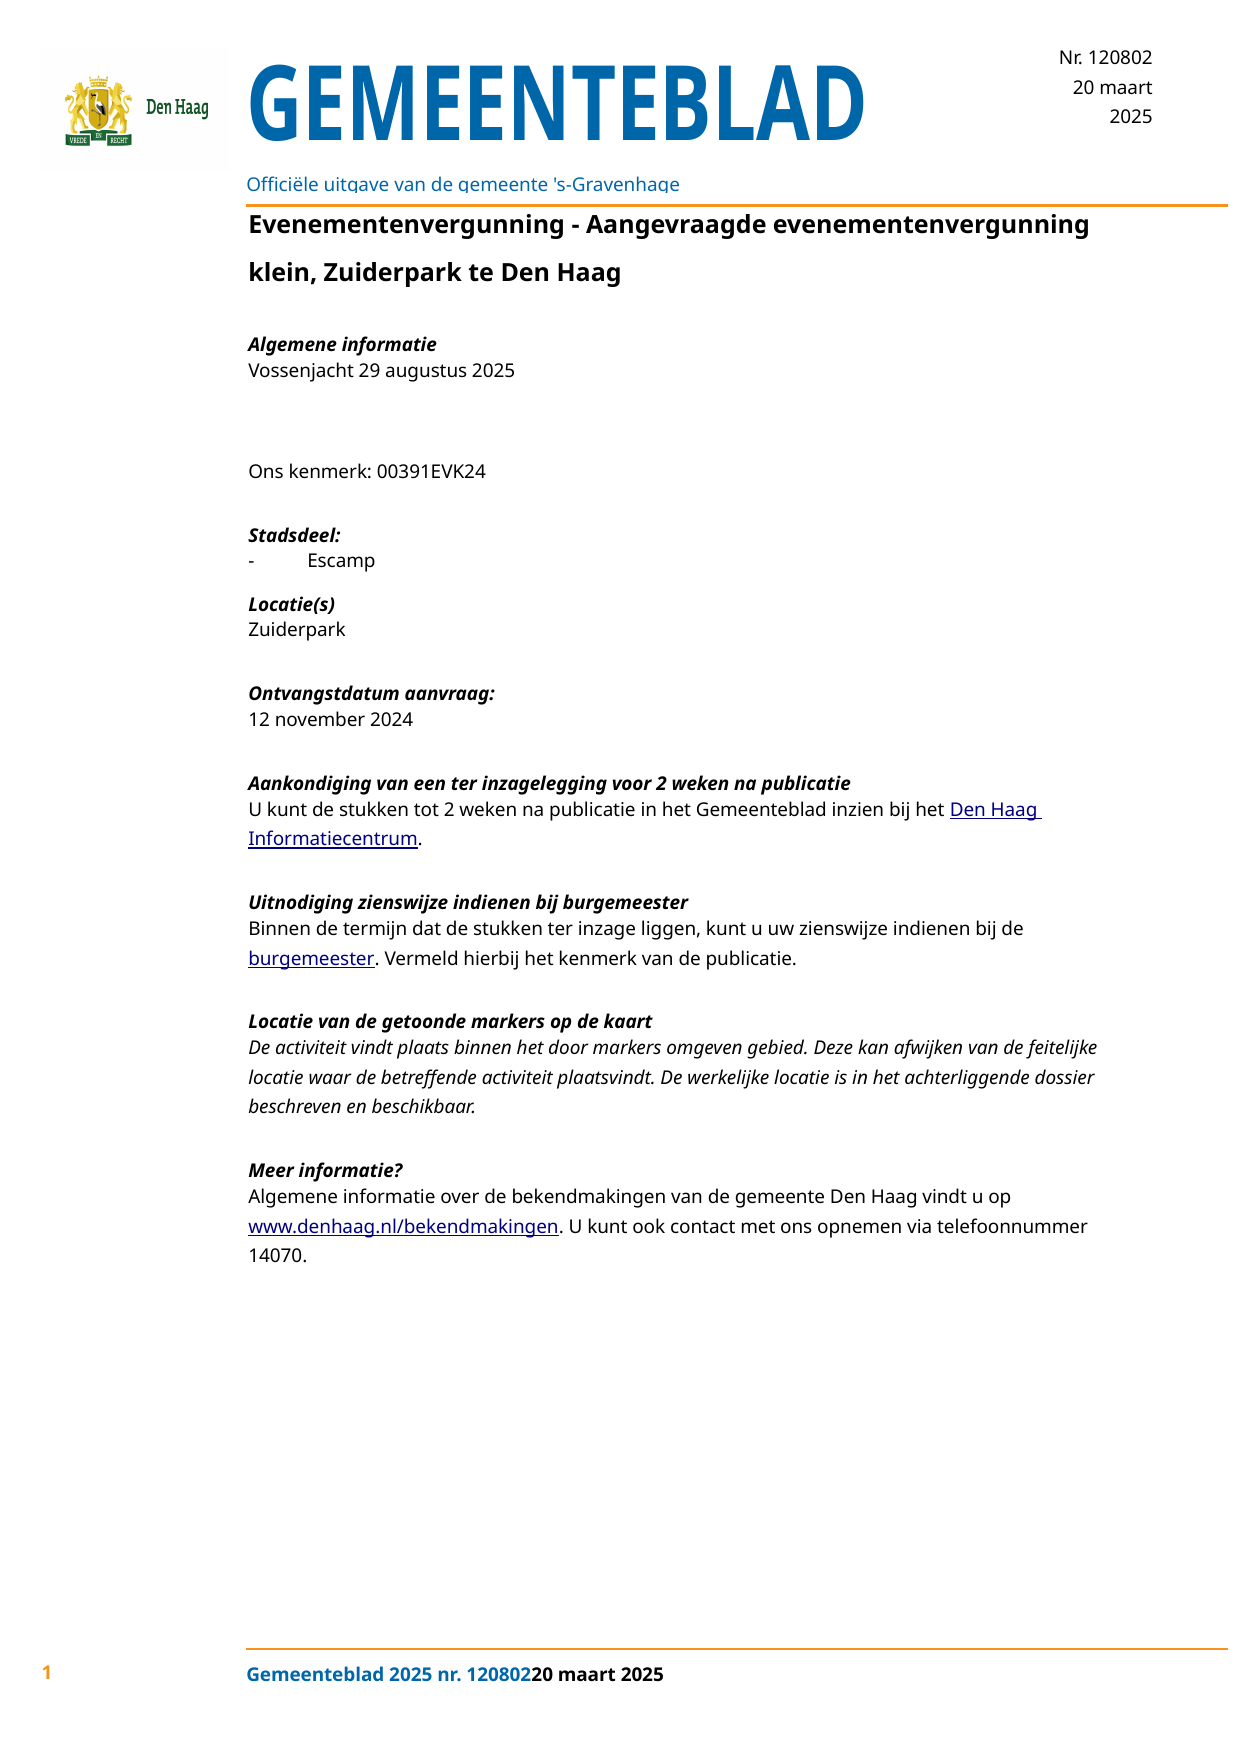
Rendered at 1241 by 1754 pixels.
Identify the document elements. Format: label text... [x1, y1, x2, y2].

text 12 november 2024 [248, 706, 1152, 732]
text Algemene informatie [248, 331, 1152, 357]
list Escamp [248, 548, 1152, 573]
text Stadsdeel: [248, 522, 1152, 548]
text Ontvangstdatum aanvraag: [248, 681, 1152, 706]
text Zuiderpark [248, 617, 1152, 642]
picture [41, 47, 231, 172]
text Locatie van de getoonde markers op de kaart [248, 1009, 1152, 1034]
text De activiteit vindt plaats binnen het door markers omgeven gebied. Deze kan afwijken van de feitelijke locatie waar de betreffende activiteit plaatsvindt. De werkelijke locatie is in het achterliggende dossier beschreven en beschikbaar. [248, 1034, 1152, 1119]
text Aankondiging van een ter inzagelegging voor 2 weken na publicatie [248, 770, 1152, 796]
text Ons kenmerk: 00391EVK24 [248, 458, 1152, 484]
text Binnen de termijn dat de stukken ter inzage liggen, kunt u uw zienswijze indienen bij de burgemeester. Vermeld hierbij het kenmerk van de publicatie. [248, 915, 1152, 971]
text Evenementenvergunning - Aangevraagde evenementenvergunning klein, Zuiderpark te Den Haag [248, 207, 1152, 288]
text Locatie(s) [248, 591, 1152, 617]
text Vossenjacht 29 augustus 2025 [248, 357, 1152, 383]
text Uitnodiging zienswijze indienen bij burgemeester [248, 889, 1152, 915]
text U kunt de stukken tot 2 weken na publicatie in het Gemeenteblad inzien bij het Den Haag Informatiecentrum. [248, 796, 1152, 851]
text Meer informatie? [248, 1158, 1152, 1183]
text Algemene informatie over de bekendmakingen van de gemeente Den Haag vindt u op www.denhaag.nl/bekendmakingen. U kunt ook contact met ons opnemen via telefoonnummer 14070. [248, 1183, 1152, 1268]
